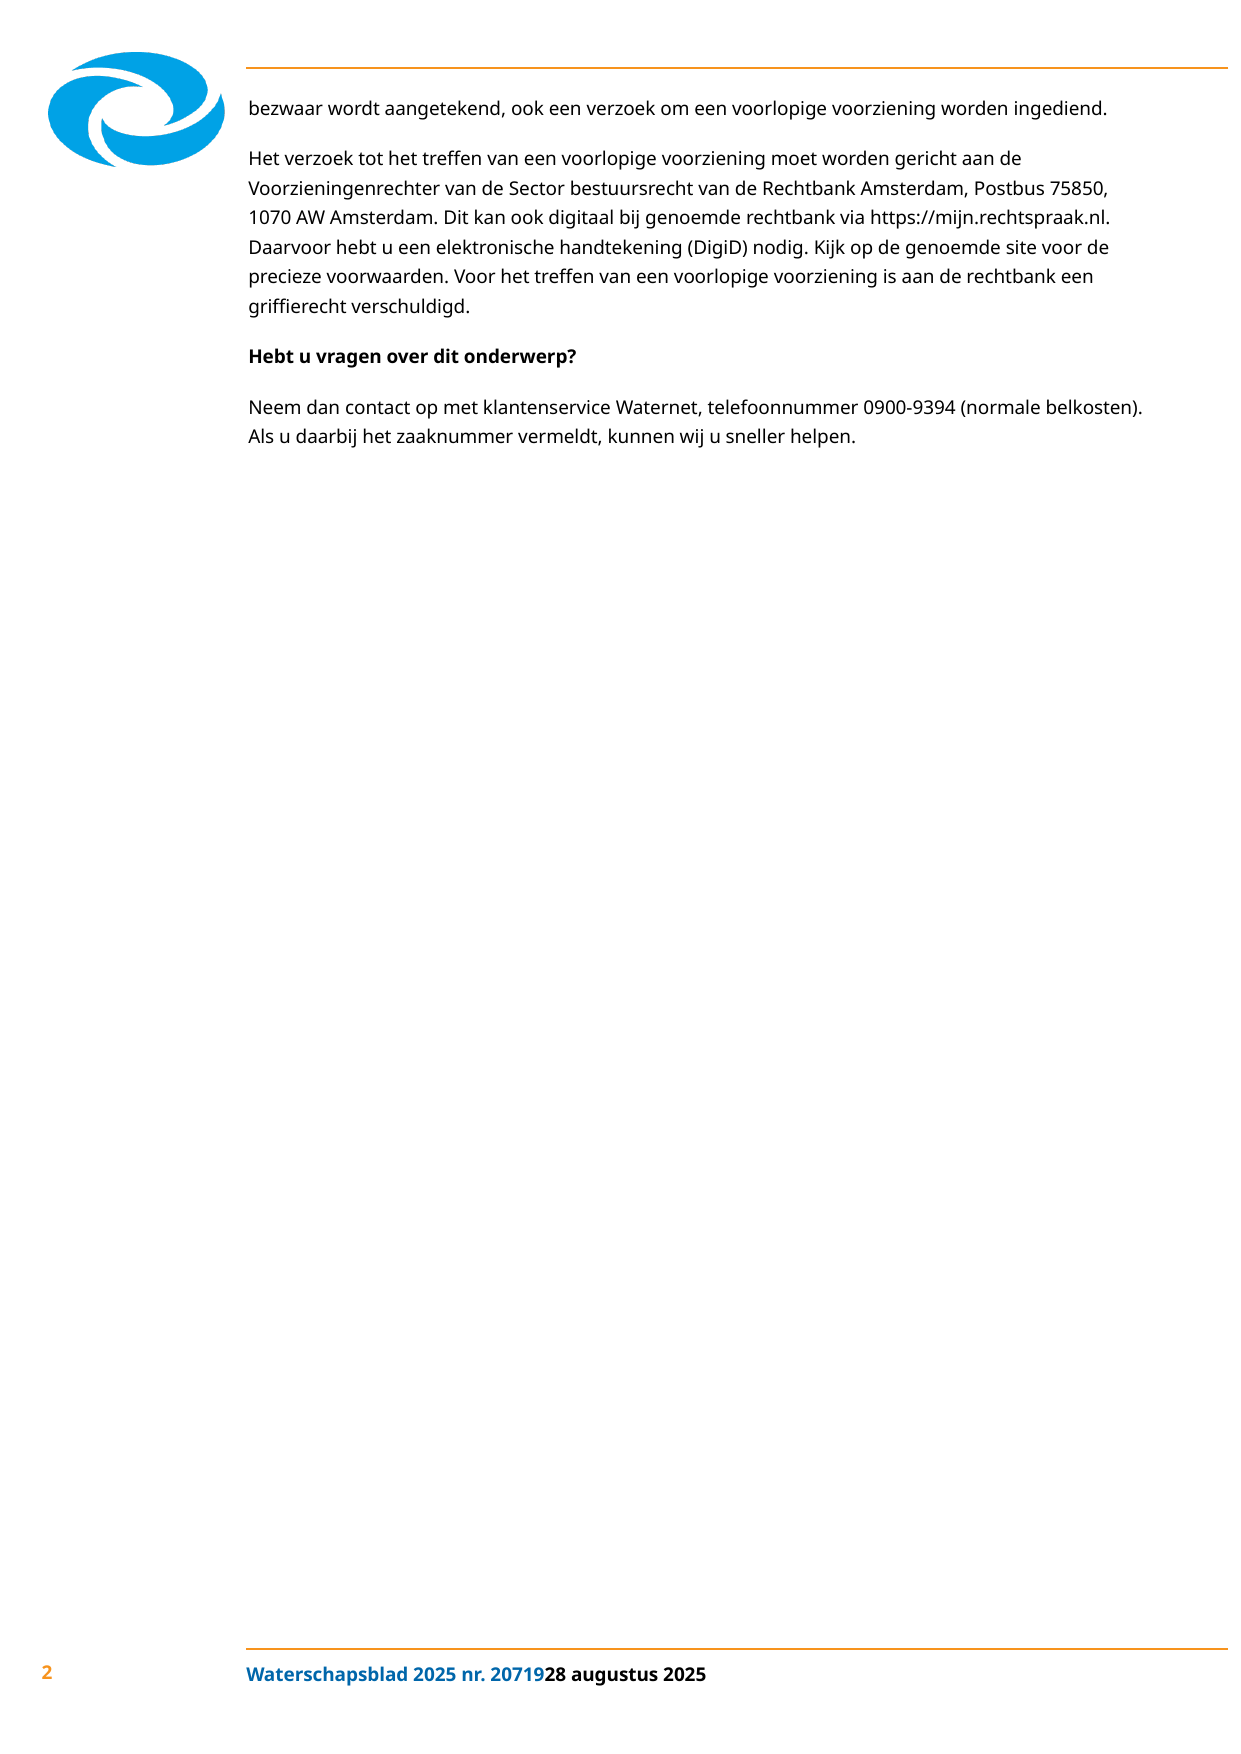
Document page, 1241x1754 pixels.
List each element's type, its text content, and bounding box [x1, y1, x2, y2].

picture [41, 47, 231, 172]
text Het verzoek tot het treffen van een voorlopige voorziening moet worden gericht aan de Voorzieningenrechter van de Sector bestuursrecht van de Rechtbank Amsterdam, Postbus 75850, 1070 AW Amsterdam. Dit kan ook digitaal bij genoemde rechtbank via https://mijn.rechtspraak.nl. Daarvoor hebt u een elektronische handtekening (DigiD) nodig. Kijk op de genoemde site voor de precieze voorwaarden. Voor het treffen van een voorlopige voorziening is aan de rechtbank een griffierecht verschuldigd. [248, 145, 1152, 319]
text Hebt u vragen over dit onderwerp? [248, 343, 1152, 369]
text Neem dan contact op met klantenservice Waternet, telefoonnummer 0900-9394 (normale belkosten). Als u daarbij het zaaknummer vermeldt, kunnen wij u sneller helpen. [248, 394, 1152, 449]
text bezwaar wordt aangetekend, ook een verzoek om een voorlopige voorziening worden ingediend. [248, 95, 1152, 121]
